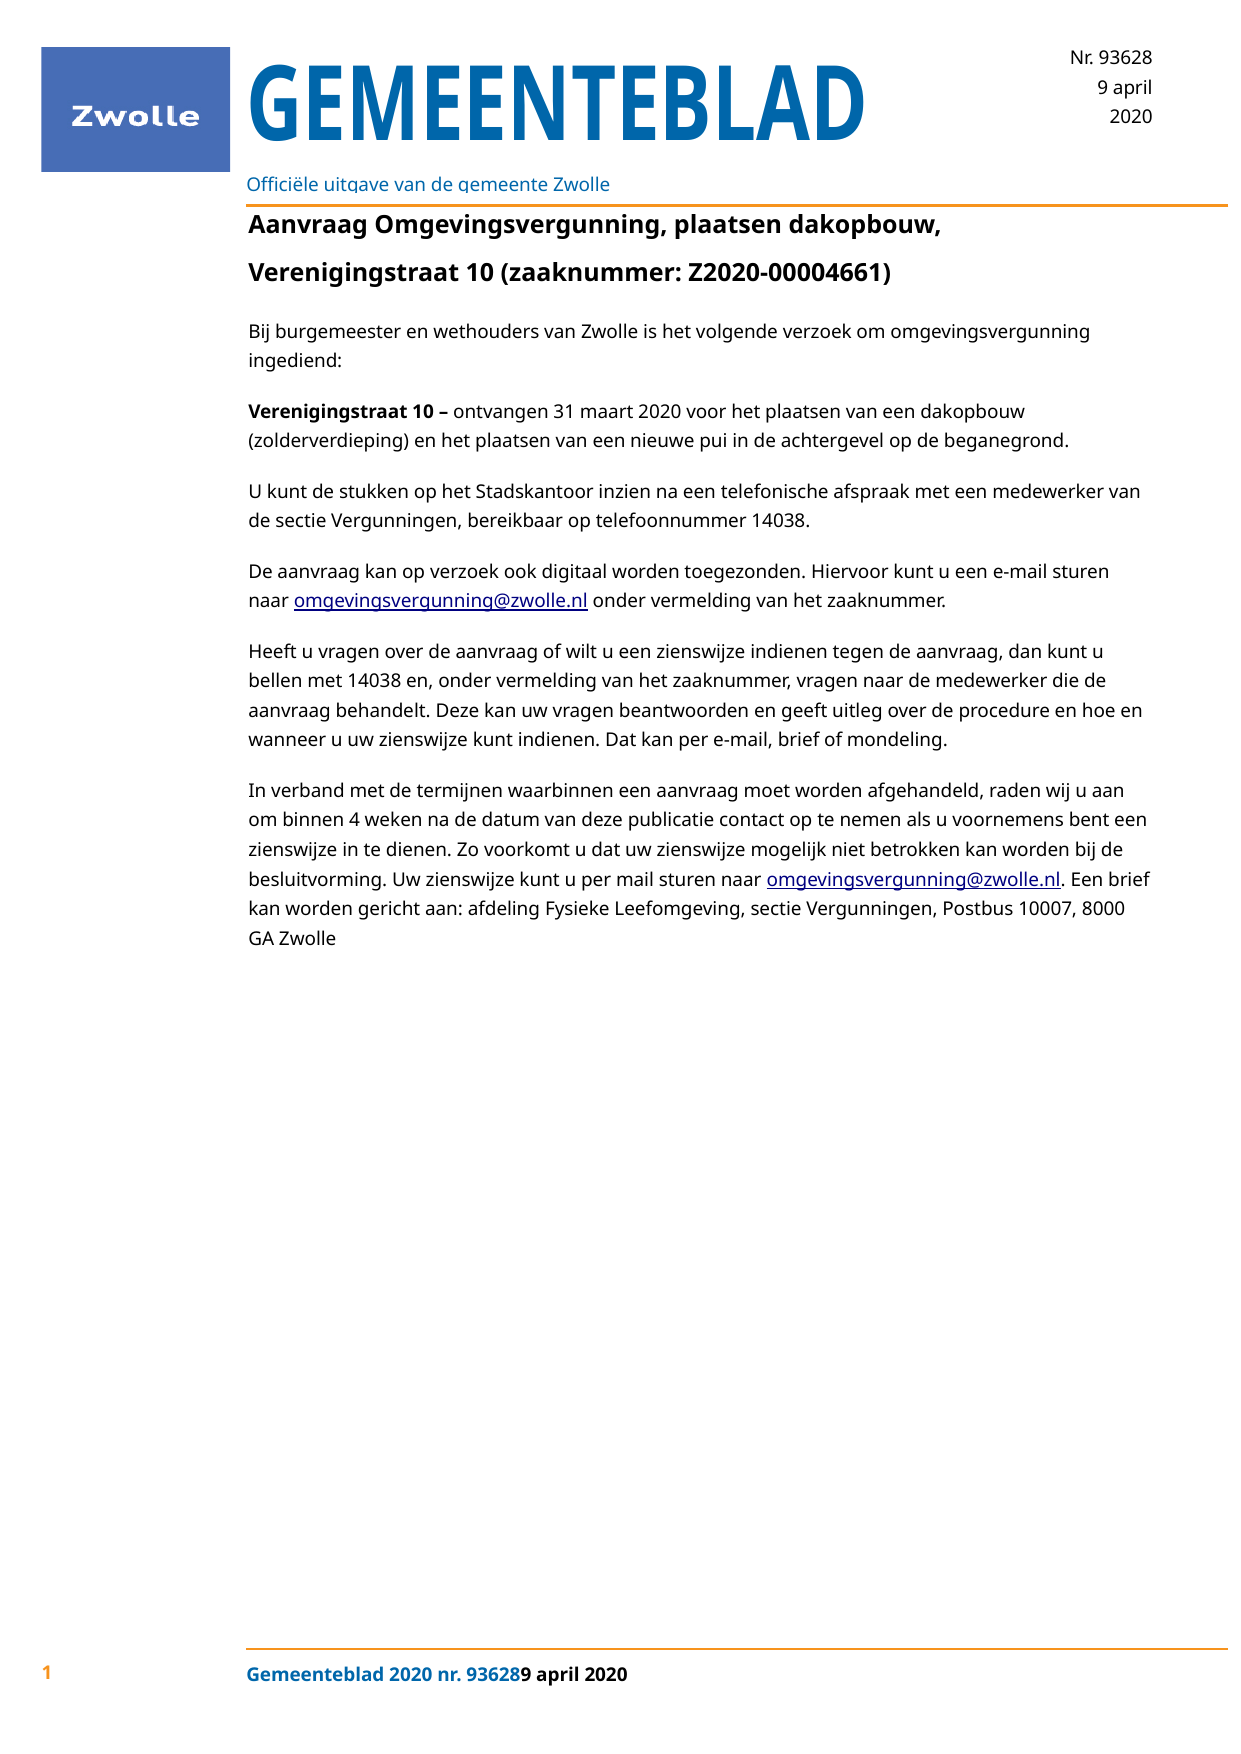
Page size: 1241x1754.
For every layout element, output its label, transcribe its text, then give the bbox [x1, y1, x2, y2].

text Verenigingstraat 10 – ontvangen 31 maart 2020 voor het plaatsen van een dakopbouw (zolderverdieping) en het plaatsen van een nieuwe pui in de achtergevel op de beganegrond. [248, 398, 1152, 453]
text In verband met de termijnen waarbinnen een aanvraag moet worden afgehandeld, raden wij u aan om binnen 4 weken na de datum van deze publicatie contact op te nemen als u voornemens bent een zienswijze in te dienen. Zo voorkomt u dat uw zienswijze mogelijk niet betrokken kan worden bij de besluitvorming. Uw zienswijze kunt u per mail sturen naar omgevingsvergunning@zwolle.nl. Een brief kan worden gericht aan: afdeling Fysieke Leefomgeving, sectie Vergunningen, Postbus 10007, 8000 GA Zwolle [248, 777, 1152, 951]
text De aanvraag kan op verzoek ook digitaal worden toegezonden. Hiervoor kunt u een e-mail sturen naar omgevingsvergunning@zwolle.nl onder vermelding van het zaaknummer. [248, 558, 1152, 613]
text Bij burgemeester en wethouders van Zwolle is het volgende verzoek om omgevingsvergunning ingediend: [248, 318, 1152, 373]
text U kunt de stukken op het Stadskantoor inzien na een telefonische afspraak met een medewerker van de sectie Vergunningen, bereikbaar op telefoonnummer 14038. [248, 478, 1152, 533]
text Aanvraag Omgevingsvergunning, plaatsen dakopbouw, Verenigingstraat 10 (zaaknummer: Z2020-00004661) [248, 207, 1152, 288]
text Heeft u vragen over de aanvraag of wilt u een zienswijze indienen tegen de aanvraag, dan kunt u bellen met 14038 en, onder vermelding van het zaaknummer, vragen naar de medewerker die de aanvraag behandelt. Deze kan uw vragen beantwoorden en geeft uitleg over de procedure en hoe en wanneer u uw zienswijze kunt indienen. Dat kan per e-mail, brief of mondeling. [248, 638, 1152, 752]
picture [41, 47, 231, 172]
